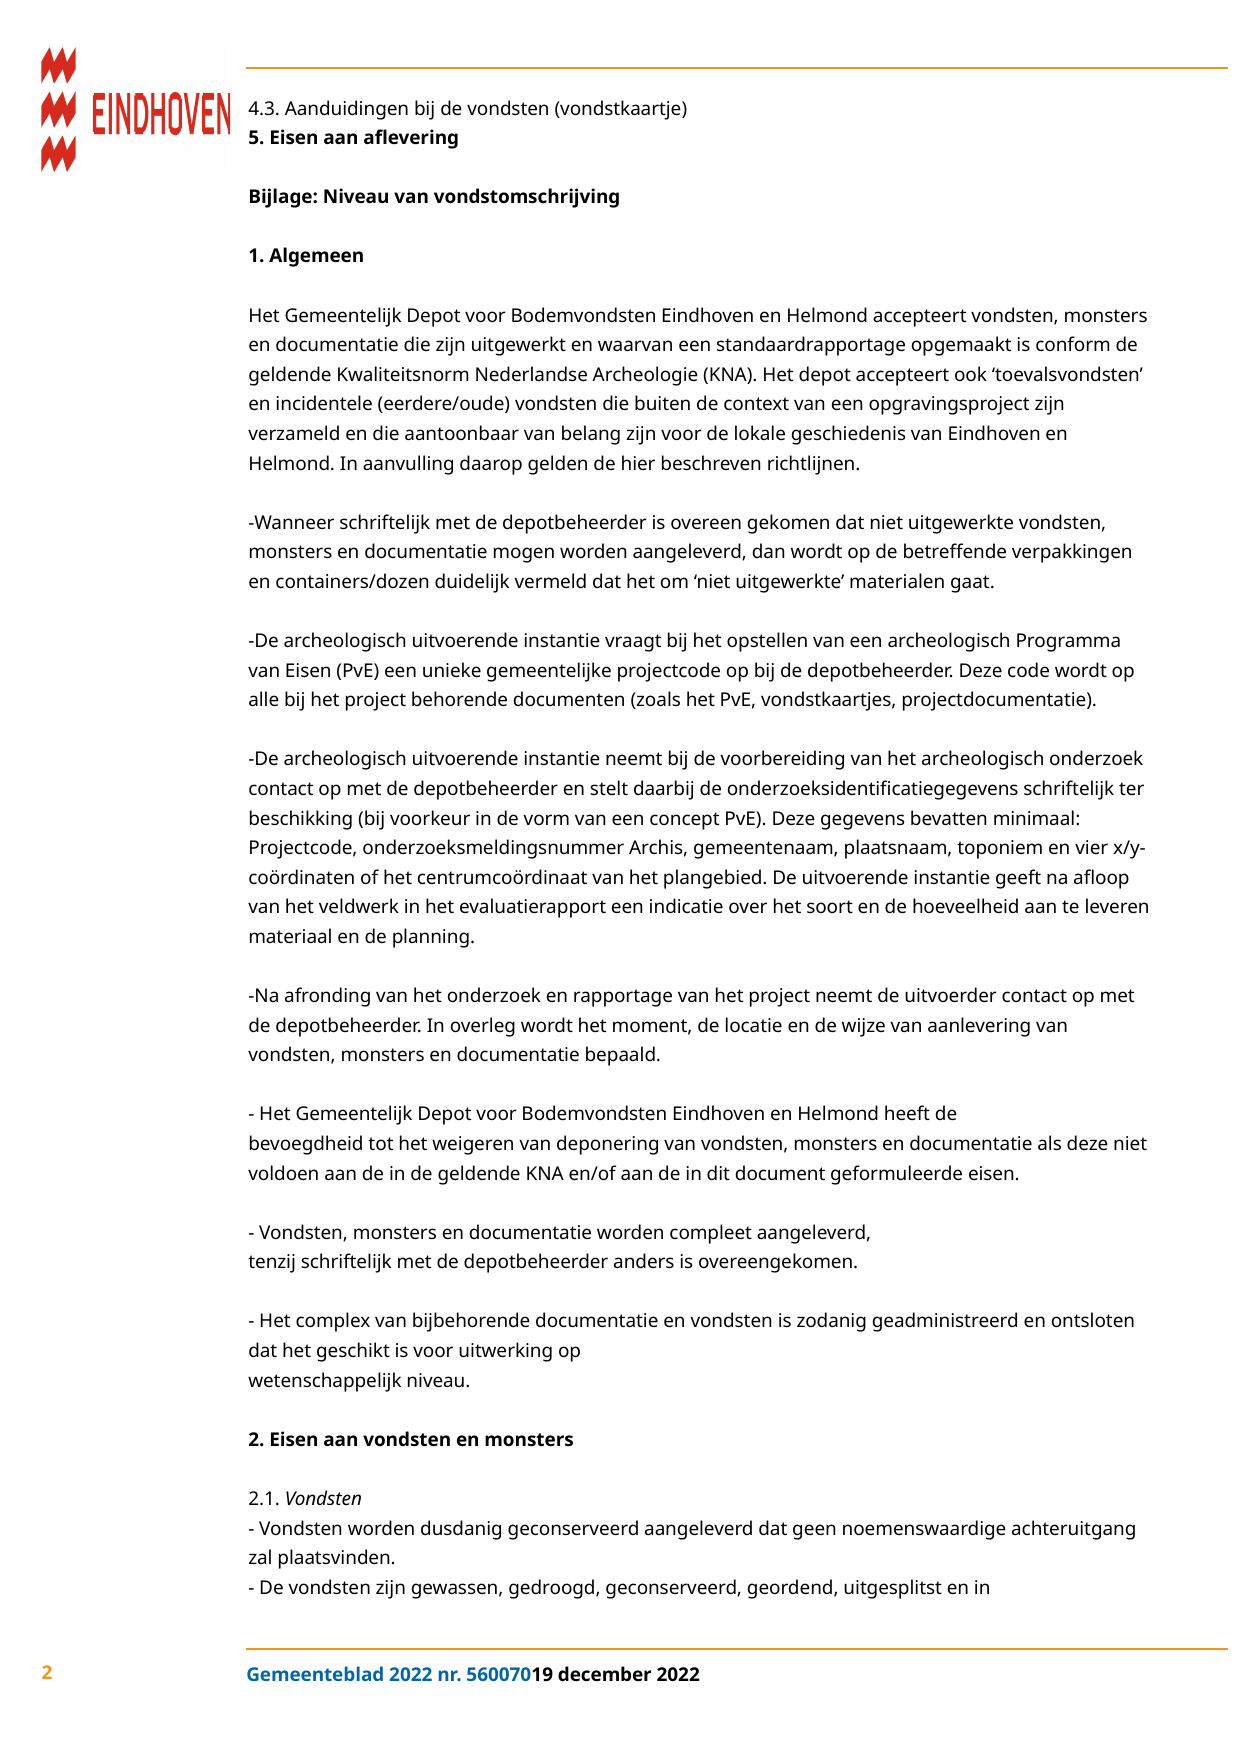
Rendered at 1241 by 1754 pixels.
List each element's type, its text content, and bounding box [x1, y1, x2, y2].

text - De vondsten zijn gewassen, gedroogd, geconserveerd, geordend, uitgesplitst en in [248, 1574, 1152, 1600]
text -De archeologisch uitvoerende instantie neemt bij de voorbereiding van het archeologisch onderzoek contact op met de depotbeheerder en stelt daarbij de onderzoeksidentificatiegegevens schriftelijk ter beschikking (bij voorkeur in de vorm van een concept PvE). Deze gegevens bevatten minimaal: Projectcode, onderzoeksmeldingsnummer Archis, gemeentenaam, plaatsnaam, toponiem en vier x/y-coördinaten of het centrumcoördinaat van het plangebied. De uitvoerende instantie geeft na afloop van het veldwerk in het evaluatierapport een indicatie over het soort en de hoeveelheid aan te leveren materiaal en de planning. [248, 746, 1152, 949]
text 2. Eisen aan vondsten en monsters [248, 1426, 1152, 1452]
text -De archeologisch uitvoerende instantie vraagt bij het opstellen van een archeologisch Programma van Eisen (PvE) een unieke gemeentelijke projectcode op bij de depotbeheerder. Deze code wordt op alle bij het project behorende documenten (zoals het PvE, vondstkaartjes, projectdocumentatie). [248, 627, 1152, 712]
text 1. Algemeen [248, 243, 1152, 268]
text tenzij schriftelijk met de depotbeheerder anders is overeengekomen. [248, 1248, 1152, 1274]
text bevoegdheid tot het weigeren van deponering van vondsten, monsters en documentatie als deze niet voldoen aan de in de geldende KNA en/of aan de in dit document geformuleerde eisen. [248, 1130, 1152, 1186]
text wetenschappelijk niveau. [248, 1367, 1152, 1393]
text Het Gemeentelijk Depot voor Bodemvondsten Eindhoven en Helmond accepteert vondsten, monsters en documentatie die zijn uitgewerkt en waarvan een standaardrapportage opgemaakt is conform de geldende Kwaliteitsnorm Nederlandse Archeologie (KNA). Het depot accepteert ook ‘toevalsvondsten’ en incidentele (eerdere/oude) vondsten die buiten de context van een opgravingsproject zijn verzameld en die aantoonbaar van belang zijn voor de lokale geschiedenis van Eindhoven en Helmond. In aanvulling daarop gelden de hier beschreven richtlijnen. [248, 302, 1152, 476]
text -Na afronding van het onderzoek en rapportage van het project neemt de uitvoerder contact op met de depotbeheerder. In overleg wordt het moment, de locatie en de wijze van aanlevering van vondsten, monsters en documentatie bepaald. [248, 982, 1152, 1067]
text 2.1. Vondsten [248, 1485, 1152, 1511]
text 4.3. Aanduidingen bij de vondsten (vondstkaartje) [248, 95, 1152, 121]
text - Het Gemeentelijk Depot voor Bodemvondsten Eindhoven en Helmond heeft de [248, 1101, 1152, 1126]
text - Het complex van bijbehorende documentatie en vondsten is zodanig geadministreerd en ontsloten dat het geschikt is voor uitwerking op [248, 1308, 1152, 1363]
text Bijlage: Niveau van vondstomschrijving [248, 183, 1152, 209]
text - Vondsten worden dusdanig geconserveerd aangeleverd dat geen noemenswaardige achteruitgang zal plaatsvinden. [248, 1515, 1152, 1570]
picture [41, 47, 231, 172]
text 5. Eisen aan aflevering [248, 124, 1152, 150]
text - Vondsten, monsters en documentatie worden compleet aangeleverd, [248, 1219, 1152, 1245]
text -Wanneer schriftelijk met de depotbeheerder is overeen gekomen dat niet uitgewerkte vondsten, monsters en documentatie mogen worden aangeleverd, dan wordt op de betreffende verpakkingen en containers/dozen duidelijk vermeld dat het om ‘niet uitgewerkte’ materialen gaat. [248, 509, 1152, 594]
